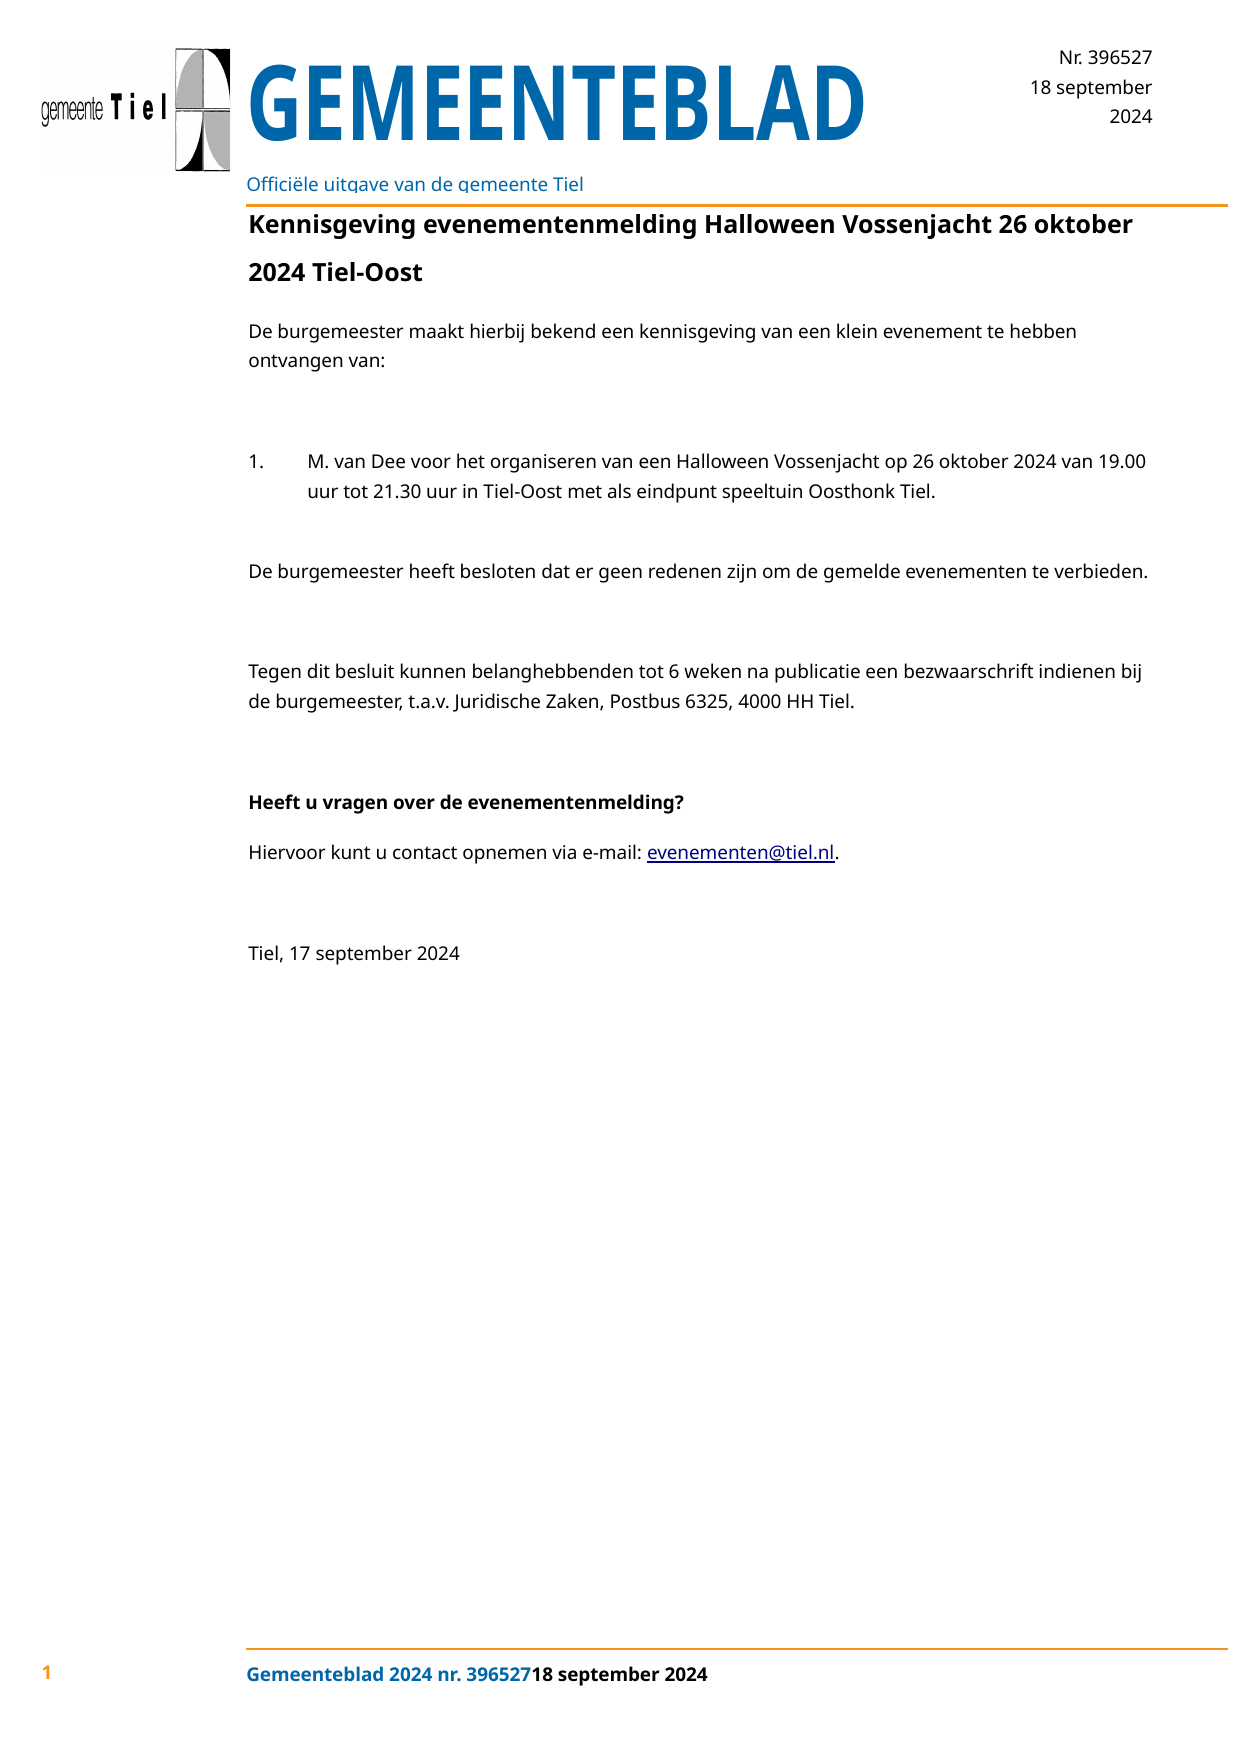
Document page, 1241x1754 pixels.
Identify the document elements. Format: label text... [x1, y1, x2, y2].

text Hiervoor kunt u contact opnemen via e-mail: evenementen@tiel.nl. [248, 839, 1152, 865]
text Tiel, 17 september 2024 [248, 940, 1152, 966]
text De burgemeester maakt hierbij bekend een kennisgeving van een klein evenement te hebben ontvangen van: [248, 318, 1152, 373]
text Kennisgeving evenementenmelding Halloween Vossenjacht 26 oktober 2024 Tiel-Oost [248, 207, 1152, 288]
text Tegen dit besluit kunnen belanghebbenden tot 6 weken na publicatie een bezwaarschrift indienen bij de burgemeester, t.a.v. Juridische Zaken, Postbus 6325, 4000 HH Tiel. [248, 659, 1152, 714]
picture [41, 47, 231, 172]
text De burgemeester heeft besloten dat er geen redenen zijn om de gemelde evenementen te verbieden. [248, 558, 1152, 584]
text Heeft u vragen over de evenementenmelding? [248, 789, 1152, 815]
list M. van Dee voor het organiseren van een Halloween Vossenjacht op 26 oktober 2024 van 19.00 uur tot 21.30 uur in Tiel-Oost met als eindpunt speeltuin Oosthonk Tiel. [248, 448, 1152, 504]
